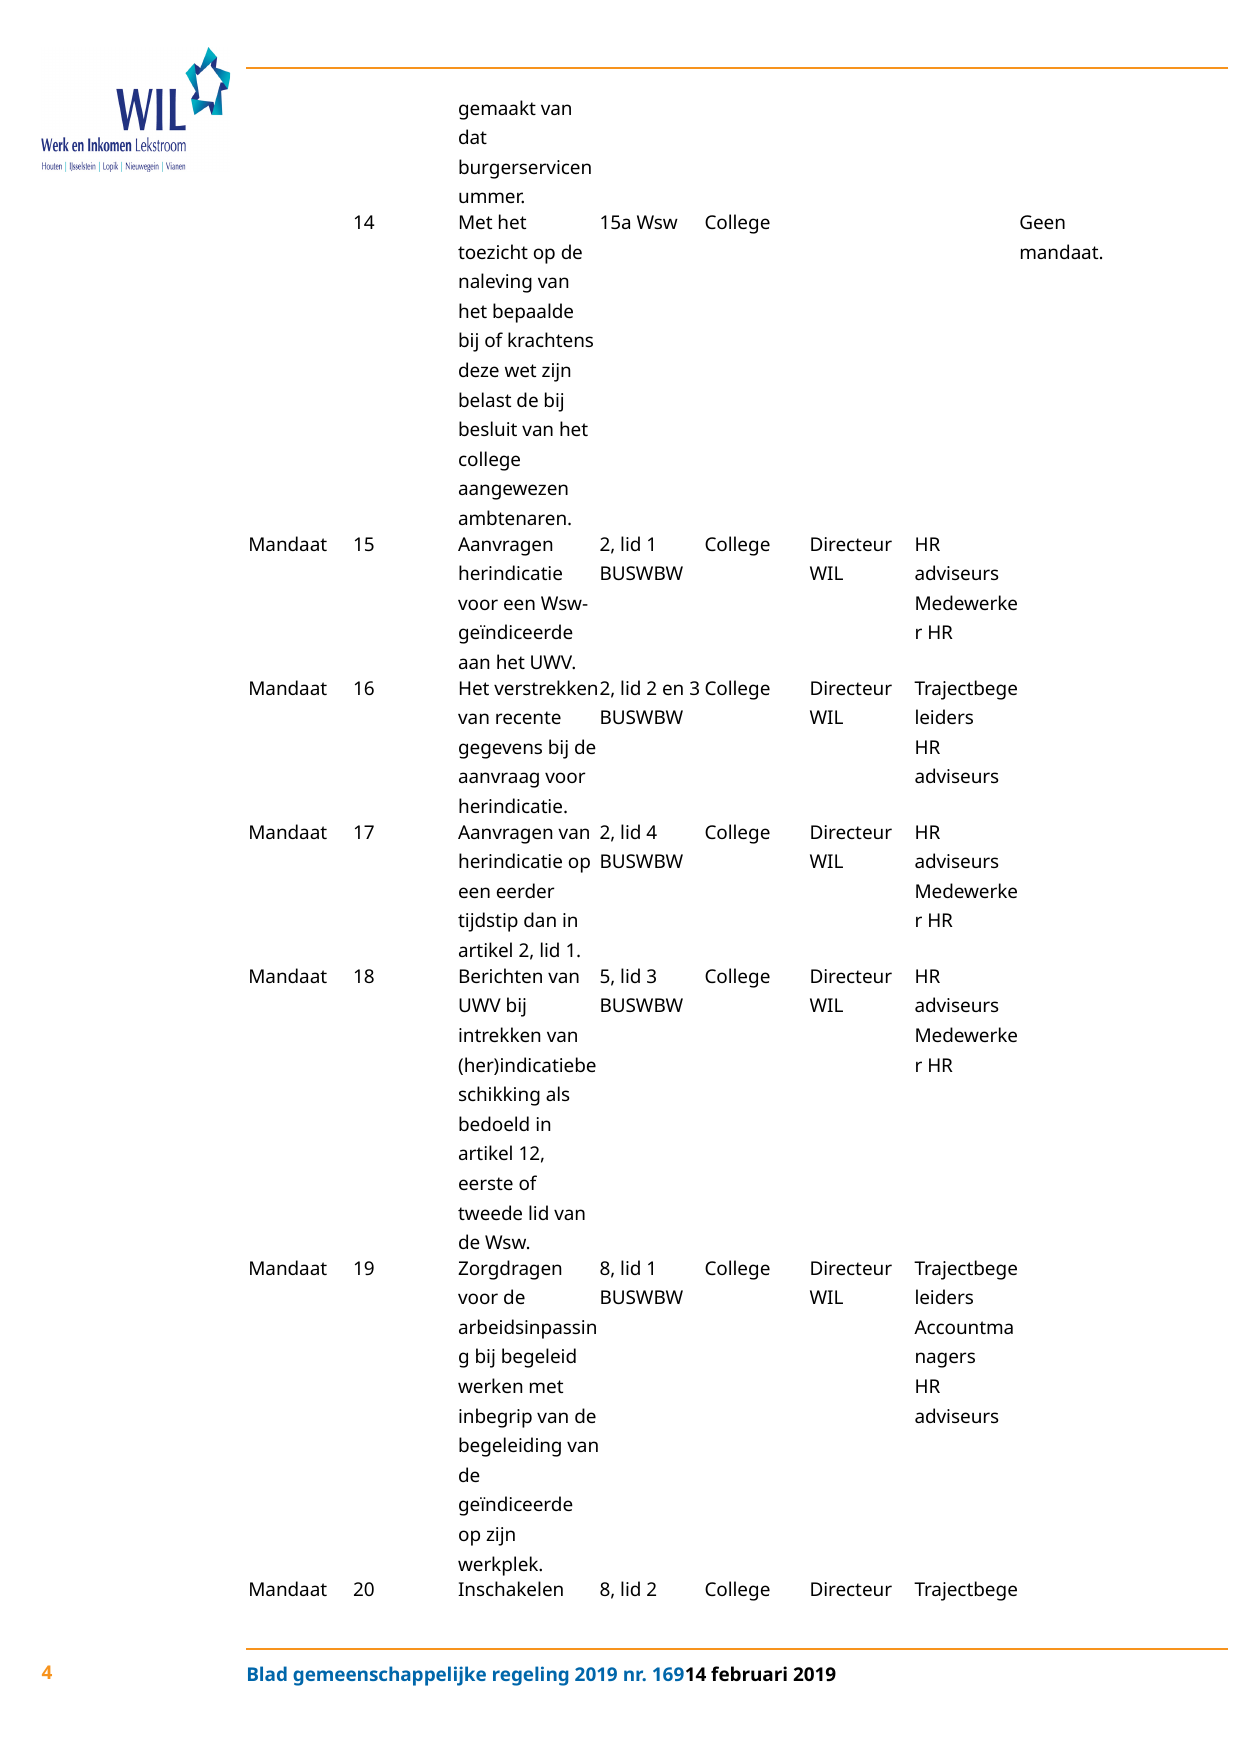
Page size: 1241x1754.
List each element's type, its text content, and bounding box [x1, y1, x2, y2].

table_cell Trajectbegeleiders Accountmanagers HR adviseurs [914, 1255, 1019, 1577]
table_cell 8, lid 1 BUSWBW [599, 1255, 704, 1577]
table_cell Berichten van UWV bij intrekken van (her)indicatiebeschikking als bedoeld in artikel 12, eerste of tweede lid van de Wsw. [458, 963, 599, 1255]
table_cell Directeur WIL [809, 963, 914, 1255]
table_cell Aanvragen van herindicatie op een eerder tijdstip dan in artikel 2, lid 1. [458, 819, 599, 963]
table_cell 2, lid 4 BUSWBW [599, 819, 704, 963]
table_cell Mandaat [248, 675, 353, 819]
table_cell [914, 95, 1019, 209]
table_cell 5, lid 3 BUSWBW [599, 963, 704, 1255]
table_cell Zorgdragen voor de arbeidsinpassing bij begeleid werken met inbegrip van de begeleiding van de geïndiceerde op zijn werkplek. [458, 1255, 599, 1577]
table_cell College [704, 1577, 809, 1602]
table_cell Directeur WIL [809, 819, 914, 963]
table_cell [809, 95, 914, 209]
table_cell 2, lid 2 en 3 BUSWBW [599, 675, 704, 819]
picture [41, 47, 231, 172]
table_cell [1019, 531, 1152, 675]
table_cell [599, 95, 704, 209]
table_cell Directeur WIL [809, 531, 914, 675]
table_cell 15a Wsw [599, 209, 704, 531]
table_cell HR adviseurs Medewerker HR [914, 531, 1019, 675]
table_cell gemaakt van dat burgerservicenummer. [458, 95, 599, 209]
table_cell HR adviseurs Medewerker HR [914, 963, 1019, 1255]
table_cell [1019, 95, 1152, 209]
table_cell 2, lid 1 BUSWBW [599, 531, 704, 675]
table_cell Inschakelen [458, 1577, 599, 1602]
table_cell 19 [353, 1255, 458, 1577]
table_cell Mandaat [248, 963, 353, 1255]
table_cell HR adviseurs Medewerker HR [914, 819, 1019, 963]
table_cell [1019, 963, 1152, 1255]
table_cell [1019, 1577, 1152, 1602]
table_cell Mandaat [248, 819, 353, 963]
table_cell [1019, 675, 1152, 819]
table_cell Directeur WIL [809, 675, 914, 819]
table_cell 17 [353, 819, 458, 963]
table_cell Geen mandaat. [1019, 209, 1152, 531]
table_cell 14 [353, 209, 458, 531]
table_cell Trajectbegeleiders HR adviseurs [914, 675, 1019, 819]
table_cell 16 [353, 675, 458, 819]
table_cell [1019, 1255, 1152, 1577]
table_cell 15 [353, 531, 458, 675]
table_cell [1019, 819, 1152, 963]
table_cell Trajectbege [914, 1577, 1019, 1602]
table_cell [353, 95, 458, 209]
table_cell Directeur [809, 1577, 914, 1602]
table_cell [248, 95, 353, 209]
table_cell College [704, 675, 809, 819]
table_cell Mandaat [248, 1255, 353, 1577]
table_cell College [704, 819, 809, 963]
table_cell College [704, 963, 809, 1255]
table_cell Met het toezicht op de naleving van het bepaalde bij of krachtens deze wet zijn belast de bij besluit van het college aangewezen ambtenaren. [458, 209, 599, 531]
table_cell College [704, 209, 809, 531]
table_cell 8, lid 2 [599, 1577, 704, 1602]
table_cell College [704, 531, 809, 675]
table_cell 18 [353, 963, 458, 1255]
table_cell Directeur WIL [809, 1255, 914, 1577]
table_cell College [704, 1255, 809, 1577]
table_cell Mandaat [248, 531, 353, 675]
table_cell Mandaat [248, 1577, 353, 1602]
table_cell [809, 209, 914, 531]
table_cell Het verstrekken van recente gegevens bij de aanvraag voor herindicatie. [458, 675, 599, 819]
table_cell 20 [353, 1577, 458, 1602]
table_cell Aanvragen herindicatie voor een Wsw-geïndiceerde aan het UWV. [458, 531, 599, 675]
table_cell [704, 95, 809, 209]
table_cell [914, 209, 1019, 531]
table_cell [248, 209, 353, 531]
